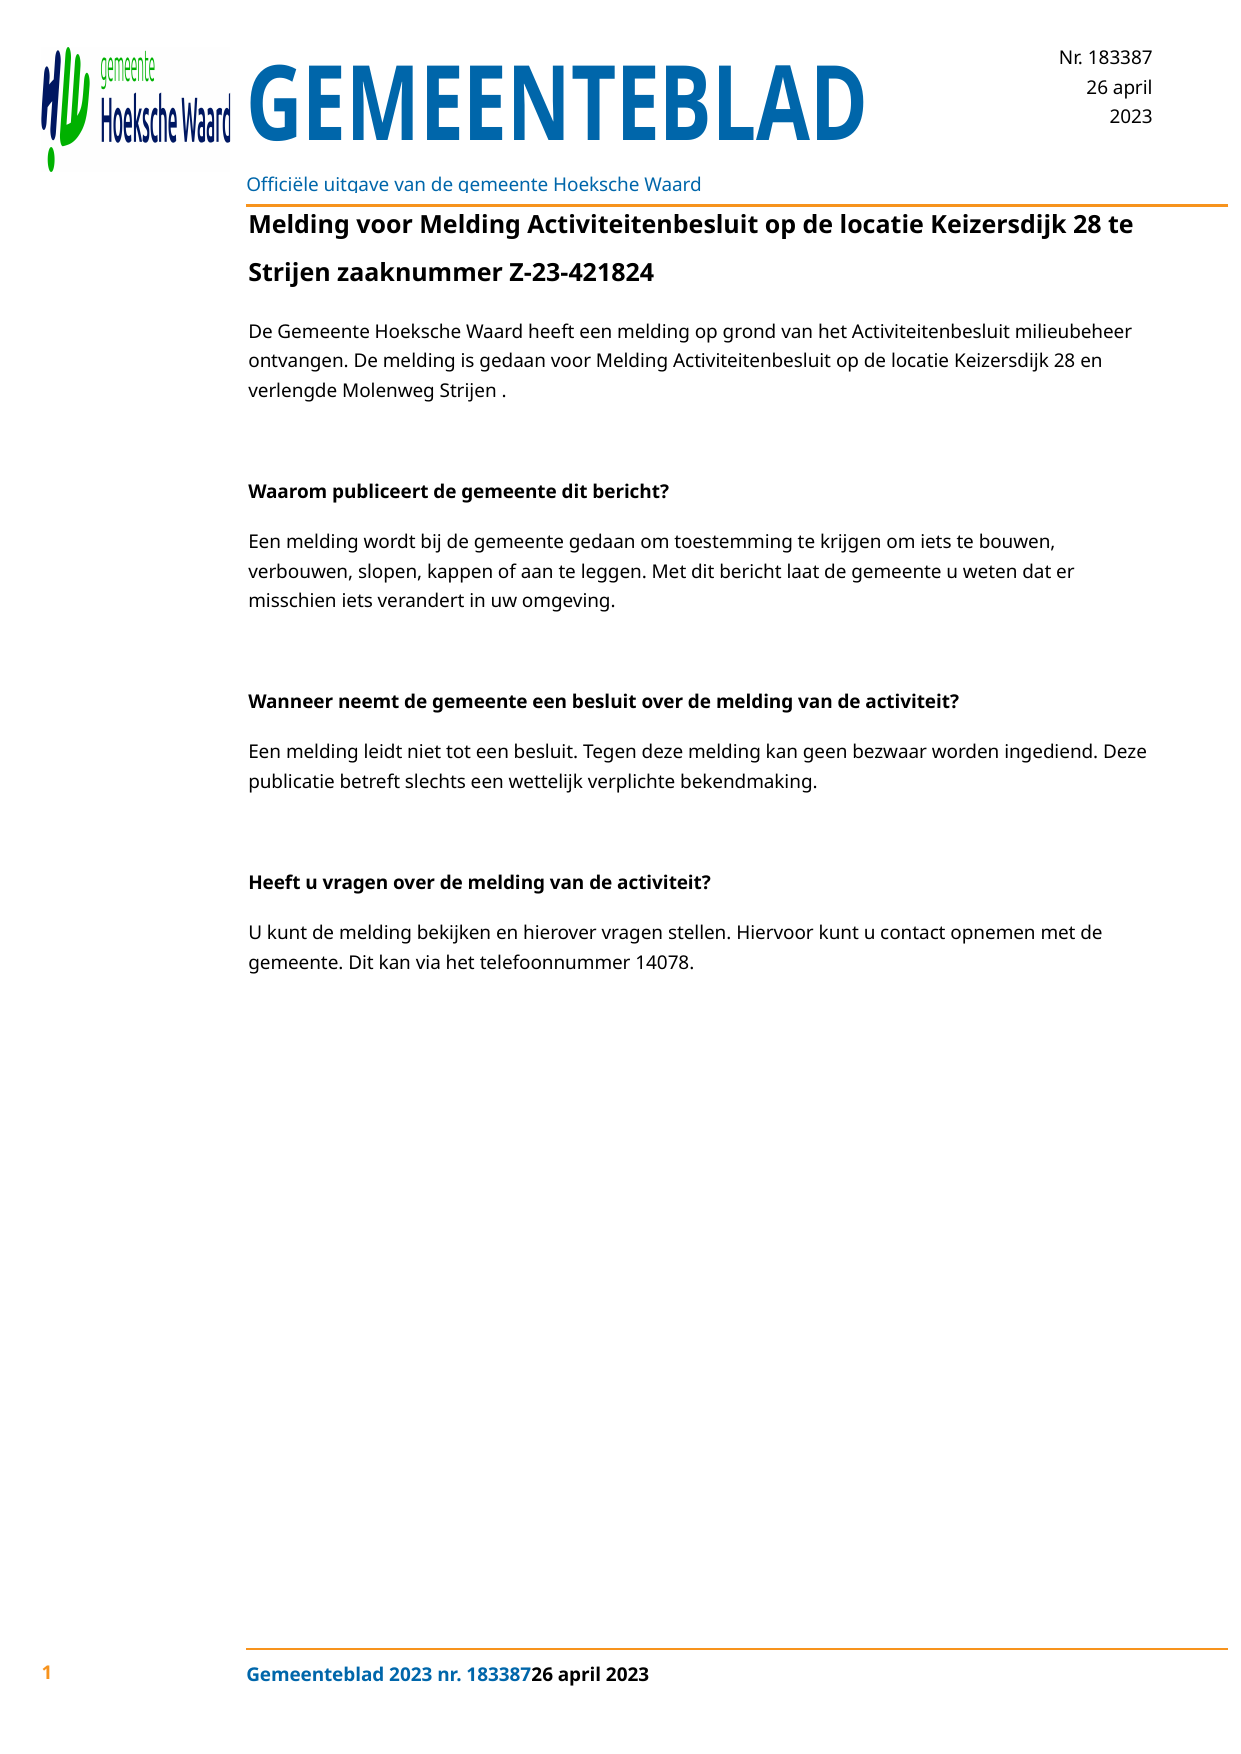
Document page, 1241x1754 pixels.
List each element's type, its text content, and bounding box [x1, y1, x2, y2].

text U kunt de melding bekijken en hierover vragen stellen. Hiervoor kunt u contact opnemen met de gemeente. Dit kan via het telefoonnummer 14078. [248, 919, 1152, 975]
text Waarom publiceert de gemeente dit bericht? [248, 478, 1152, 504]
text Een melding wordt bij de gemeente gedaan om toestemming te krijgen om iets te bouwen, verbouwen, slopen, kappen of aan te leggen. Met dit bericht laat de gemeente u weten dat er misschien iets verandert in uw omgeving. [248, 528, 1152, 613]
text Een melding leidt niet tot een besluit. Tegen deze melding kan geen bezwaar worden ingediend. Deze publicatie betreft slechts een wettelijk verplichte bekendmaking. [248, 739, 1152, 794]
text De Gemeente Hoeksche Waard heeft een melding op grond van het Activiteitenbesluit milieubeheer ontvangen. De melding is gedaan voor Melding Activiteitenbesluit op de locatie Keizersdijk 28 en verlengde Molenweg Strijen . [248, 318, 1152, 403]
text Wanneer neemt de gemeente een besluit over de melding van de activiteit? [248, 688, 1152, 714]
text Melding voor Melding Activiteitenbesluit op de locatie Keizersdijk 28 te Strijen zaaknummer Z-23-421824 [248, 207, 1152, 288]
picture [41, 47, 231, 172]
text Heeft u vragen over de melding van de activiteit? [248, 869, 1152, 895]
